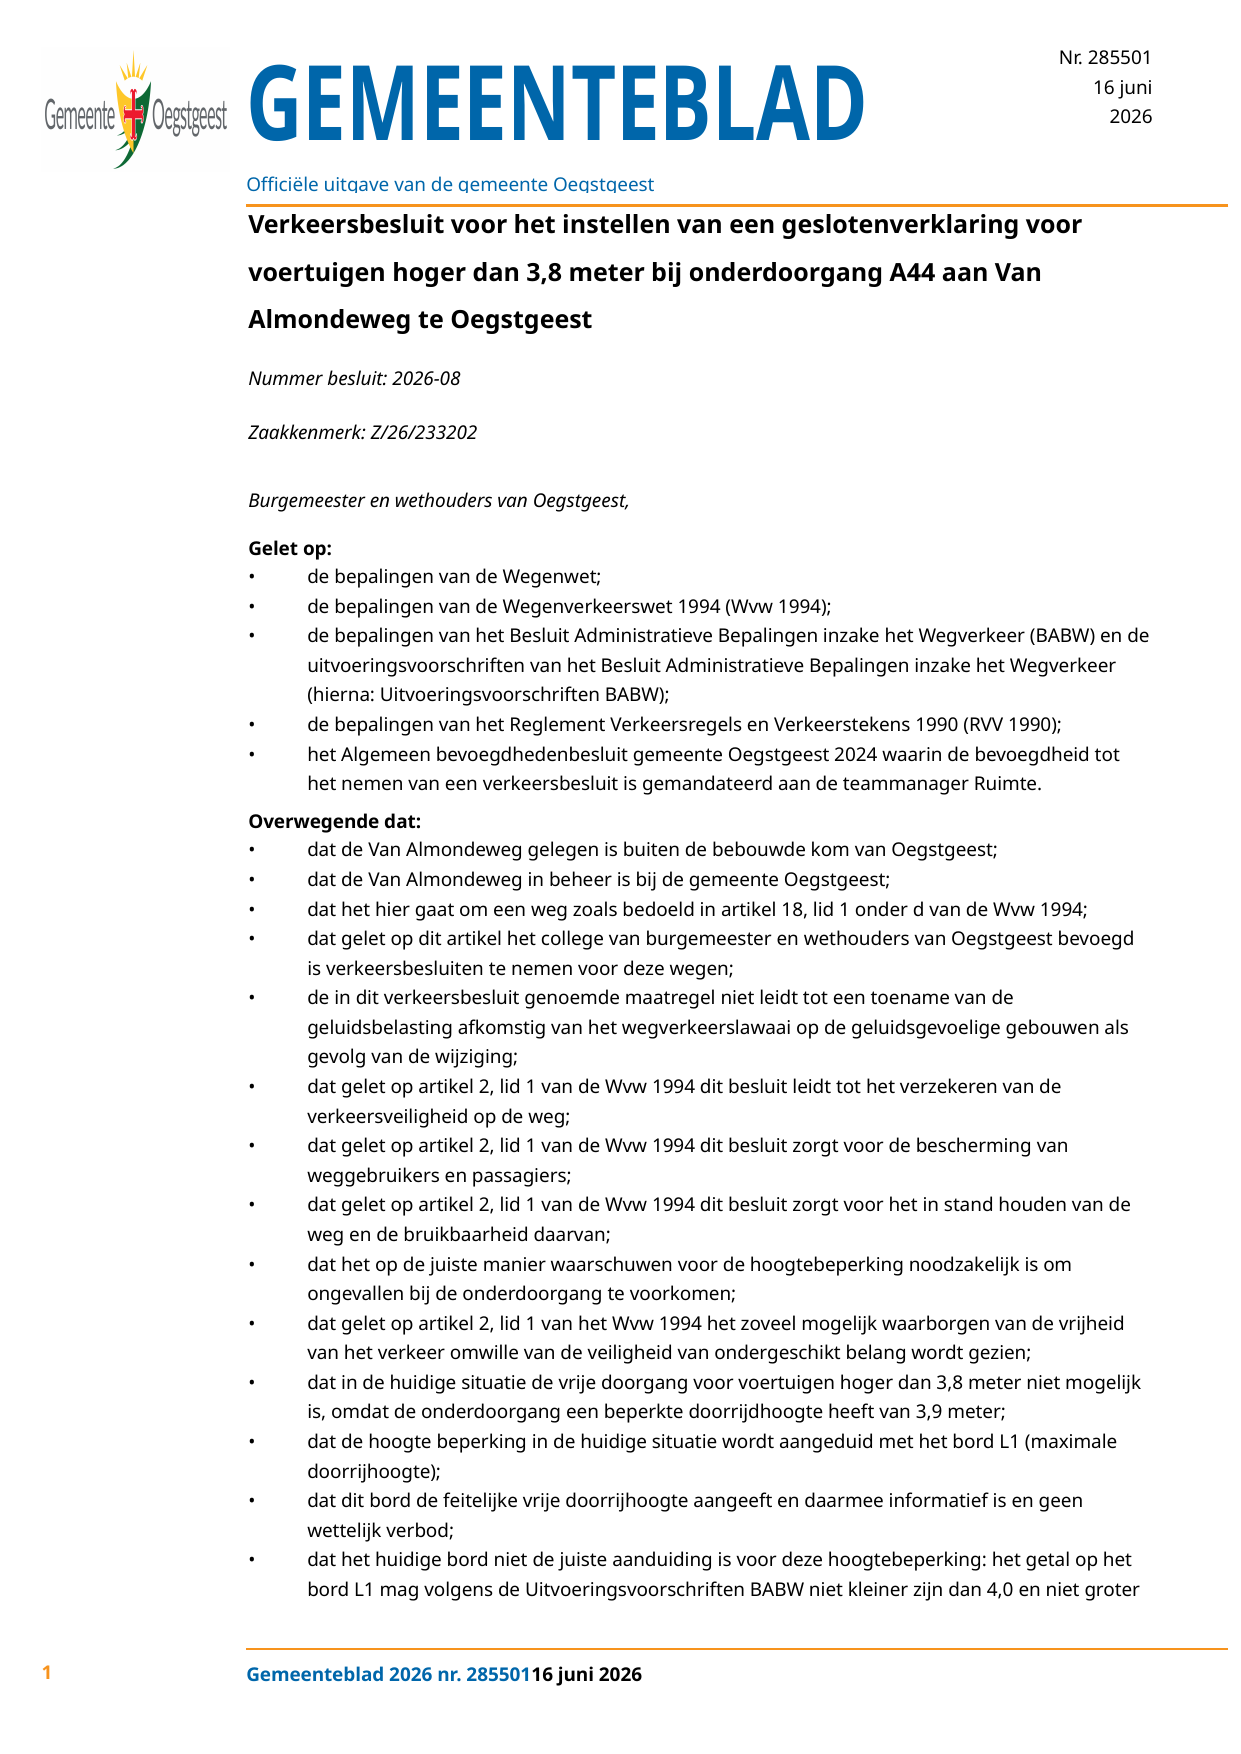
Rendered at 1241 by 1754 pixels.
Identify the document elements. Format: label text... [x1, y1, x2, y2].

list de in dit verkeersbesluit genoemde maatregel niet leidt tot een toename van de geluidsbelasting afkomstig van het wegverkeerslawaai op de geluidsgevoelige gebouwen als gevolg van de wijziging; [248, 984, 1152, 1069]
list dat gelet op artikel 2, lid 1 van de Wvw 1994 dit besluit leidt tot het verzekeren van de verkeersveiligheid op de weg; [248, 1073, 1152, 1128]
list de bepalingen van het Besluit Administratieve Bepalingen inzake het Wegverkeer (BABW) en de uitvoeringsvoorschriften van het Besluit Administratieve Bepalingen inzake het Wegverkeer (hierna: Uitvoeringsvoorschriften BABW); [248, 622, 1152, 707]
list dat het huidige bord niet de juiste aanduiding is voor deze hoogtebeperking: het getal op het bord L1 mag volgens de Uitvoeringsvoorschriften BABW niet kleiner zijn dan 4,0 en niet groter [248, 1547, 1152, 1602]
list dat de hoogte beperking in de huidige situatie wordt aangeduid met het bord L1 (maximale doorrijhoogte); [248, 1428, 1152, 1483]
list dat de Van Almondeweg gelegen is buiten de bebouwde kom van Oegstgeest; [248, 837, 1152, 862]
list dat het op de juiste manier waarschuwen voor de hoogtebeperking noodzakelijk is om ongevallen bij de onderdoorgang te voorkomen; [248, 1251, 1152, 1306]
list dat het hier gaat om een weg zoals bedoeld in artikel 18, lid 1 onder d van de Wvw 1994; [248, 896, 1152, 921]
list dat dit bord de feitelijke vrije doorrijhoogte aangeeft en daarmee informatief is en geen wettelijk verbod; [248, 1487, 1152, 1543]
list dat gelet op dit artikel het college van burgemeester en wethouders van Oegstgeest bevoegd is verkeersbesluiten te nemen voor deze wegen; [248, 925, 1152, 981]
list dat in de huidige situatie de vrije doorgang voor voertuigen hoger dan 3,8 meter niet mogelijk is, omdat de onderdoorgang een beperkte doorrijdhoogte heeft van 3,9 meter; [248, 1369, 1152, 1424]
text Nummer besluit: 2026-08 [248, 366, 1152, 391]
list de bepalingen van het Reglement Verkeersregels en Verkeerstekens 1990 (RVV 1990); [248, 711, 1152, 737]
list de bepalingen van de Wegenverkeerswet 1994 (Wvw 1994); [248, 593, 1152, 618]
text Overwegende dat: [248, 808, 1152, 834]
list de bepalingen van de Wegenwet; [248, 563, 1152, 589]
text Verkeersbesluit voor het instellen van een geslotenverklaring voor voertuigen hoger dan 3,8 meter bij onderdoorgang A44 aan Van Almondeweg te Oegstgeest [248, 207, 1152, 336]
list het Algemeen bevoegdhedenbesluit gemeente Oegstgeest 2024 waarin de bevoegdheid tot het nemen van een verkeersbesluit is gemandateerd aan de teammanager Ruimte. [248, 741, 1152, 796]
text Gelet op: [248, 535, 1152, 561]
list dat gelet op artikel 2, lid 1 van het Wvw 1994 het zoveel mogelijk waarborgen van de vrijheid van het verkeer omwille van de veiligheid van ondergeschikt belang wordt gezien; [248, 1310, 1152, 1365]
picture [41, 47, 231, 172]
list dat gelet op artikel 2, lid 1 van de Wvw 1994 dit besluit zorgt voor de bescherming van weggebruikers en passagiers; [248, 1132, 1152, 1188]
text Zaakkenmerk: Z/26/233202 [248, 419, 1152, 445]
list dat de Van Almondeweg in beheer is bij de gemeente Oegstgeest; [248, 866, 1152, 892]
list dat gelet op artikel 2, lid 1 van de Wvw 1994 dit besluit zorgt voor het in stand houden van de weg en de bruikbaarheid daarvan; [248, 1192, 1152, 1247]
text Burgemeester en wethouders van Oegstgeest, [248, 487, 1152, 513]
